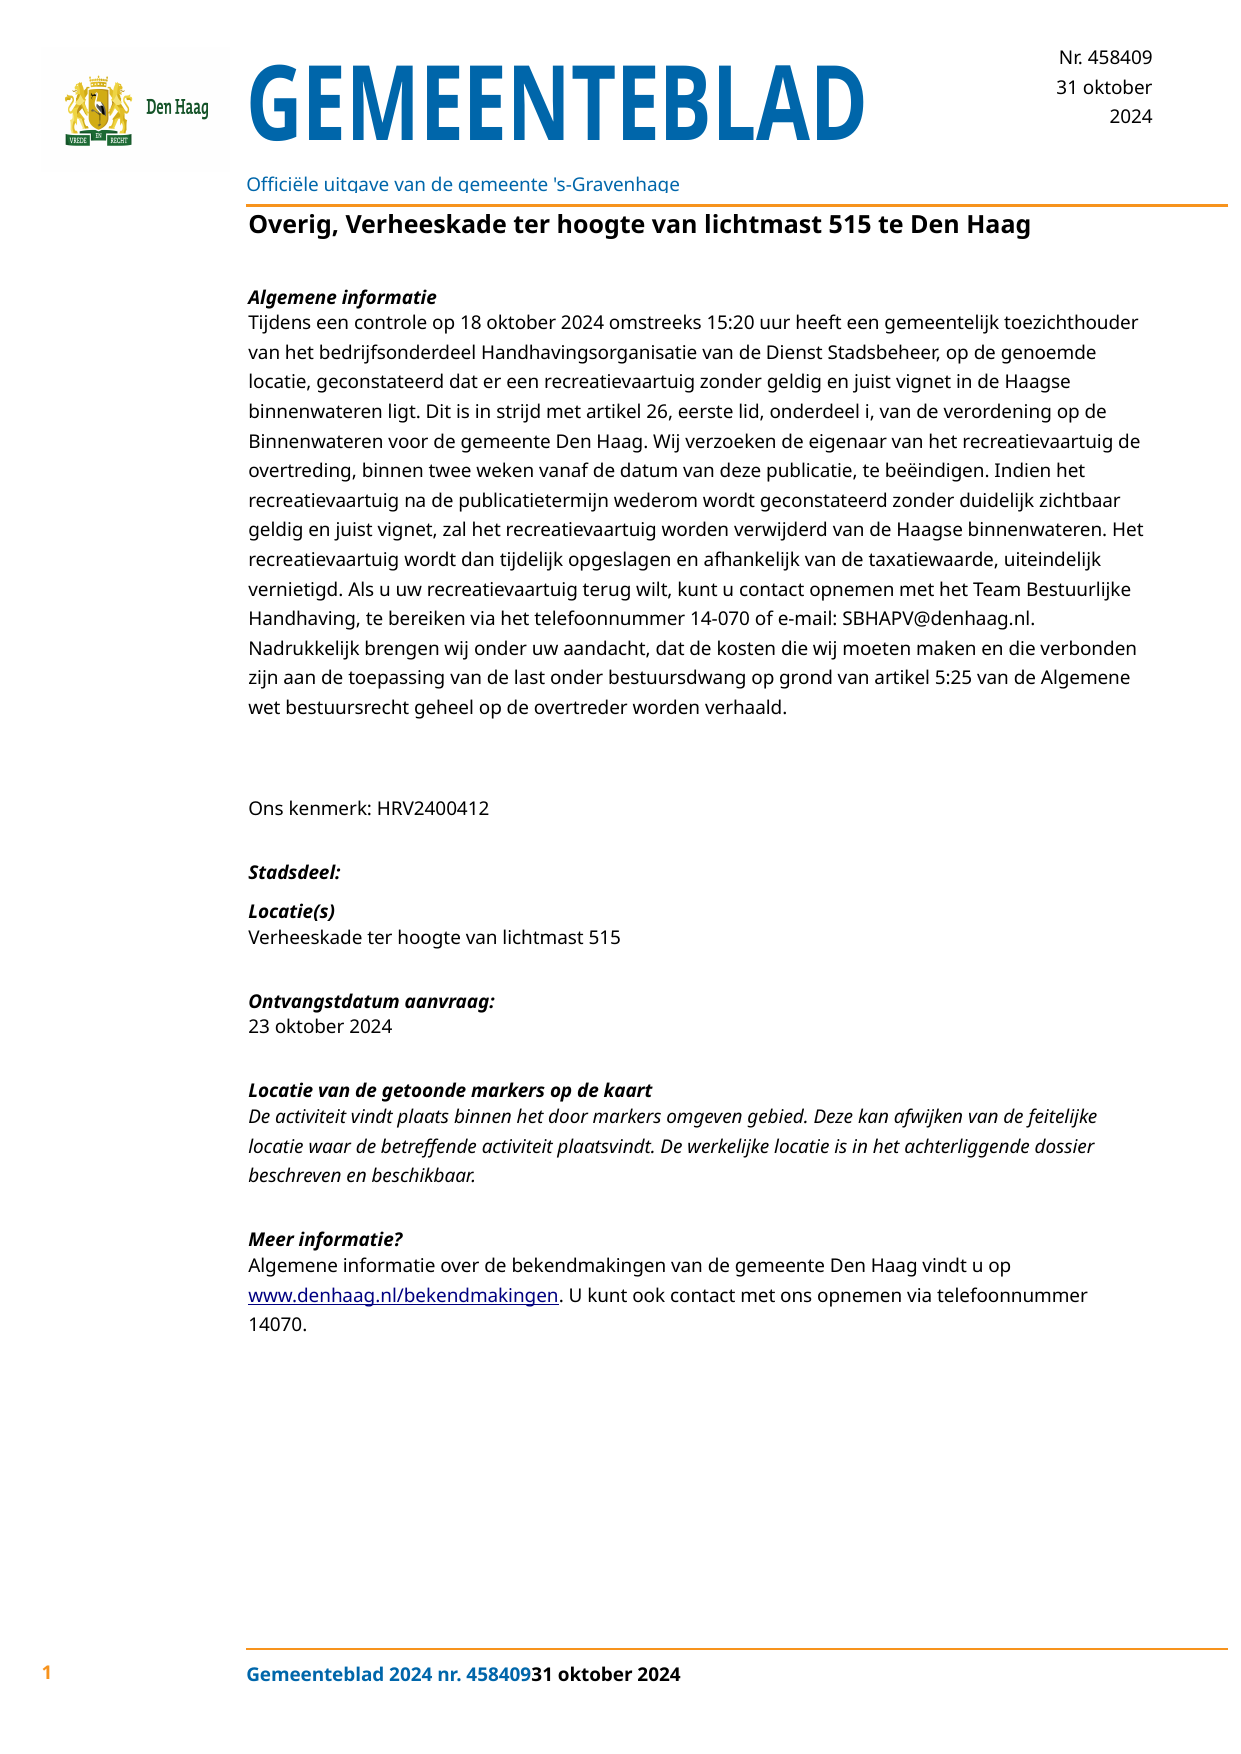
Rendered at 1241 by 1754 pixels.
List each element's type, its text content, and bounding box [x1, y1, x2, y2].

picture [41, 47, 231, 172]
text Algemene informatie [248, 284, 1152, 309]
text Ontvangstdatum aanvraag: [248, 988, 1152, 1014]
text Stadsdeel: [248, 859, 1152, 885]
text 23 oktober 2024 [248, 1014, 1152, 1039]
text Meer informatie? [248, 1226, 1152, 1252]
text Algemene informatie over de bekendmakingen van de gemeente Den Haag vindt u op www.denhaag.nl/bekendmakingen. U kunt ook contact met ons opnemen via telefoonnummer 14070. [248, 1252, 1152, 1337]
text De activiteit vindt plaats binnen het door markers omgeven gebied. Deze kan afwijken van de feitelijke locatie waar de betreffende activiteit plaatsvindt. De werkelijke locatie is in het achterliggende dossier beschreven en beschikbaar. [248, 1103, 1152, 1188]
text Tijdens een controle op 18 oktober 2024 omstreeks 15:20 uur heeft een gemeentelijk toezichthouder van het bedrijfsonderdeel Handhavingsorganisatie van de Dienst Stadsbeheer, op de genoemde locatie, geconstateerd dat er een recreatievaartuig zonder geldig en juist vignet in de Haagse binnenwateren ligt. Dit is in strijd met artikel 26, eerste lid, onderdeel i, van de verordening op de Binnenwateren voor de gemeente Den Haag. Wij verzoeken de eigenaar van het recreatievaartuig de overtreding, binnen twee weken vanaf de datum van deze publicatie, te beëindigen. Indien het recreatievaartuig na de publicatietermijn wederom wordt geconstateerd zonder duidelijk zichtbaar geldig en juist vignet, zal het recreatievaartuig worden verwijderd van de Haagse binnenwateren. Het recreatievaartuig wordt dan tijdelijk opgeslagen en afhankelijk van de taxatiewaarde, uiteindelijk vernietigd. Als u uw recreatievaartuig terug wilt, kunt u contact opnemen met het Team Bestuurlijke Handhaving, te bereiken via het telefoonnummer 14-070 of e-mail: SBHAPV@denhaag.nl. Nadrukkelijk brengen wij onder uw aandacht, dat de kosten die wij moeten maken en die verbonden zijn aan de toepassing van de last onder bestuursdwang op grond van artikel 5:25 van de Algemene wet bestuursrecht geheel op de overtreder worden verhaald. [248, 309, 1152, 720]
text Verheeskade ter hoogte van lichtmast 515 [248, 924, 1152, 950]
text Ons kenmerk: HRV2400412 [248, 795, 1152, 821]
text Locatie(s) [248, 898, 1152, 924]
text Overig, Verheeskade ter hoogte van lichtmast 515 te Den Haag [248, 207, 1152, 241]
text Locatie van de getoonde markers op de kaart [248, 1078, 1152, 1103]
